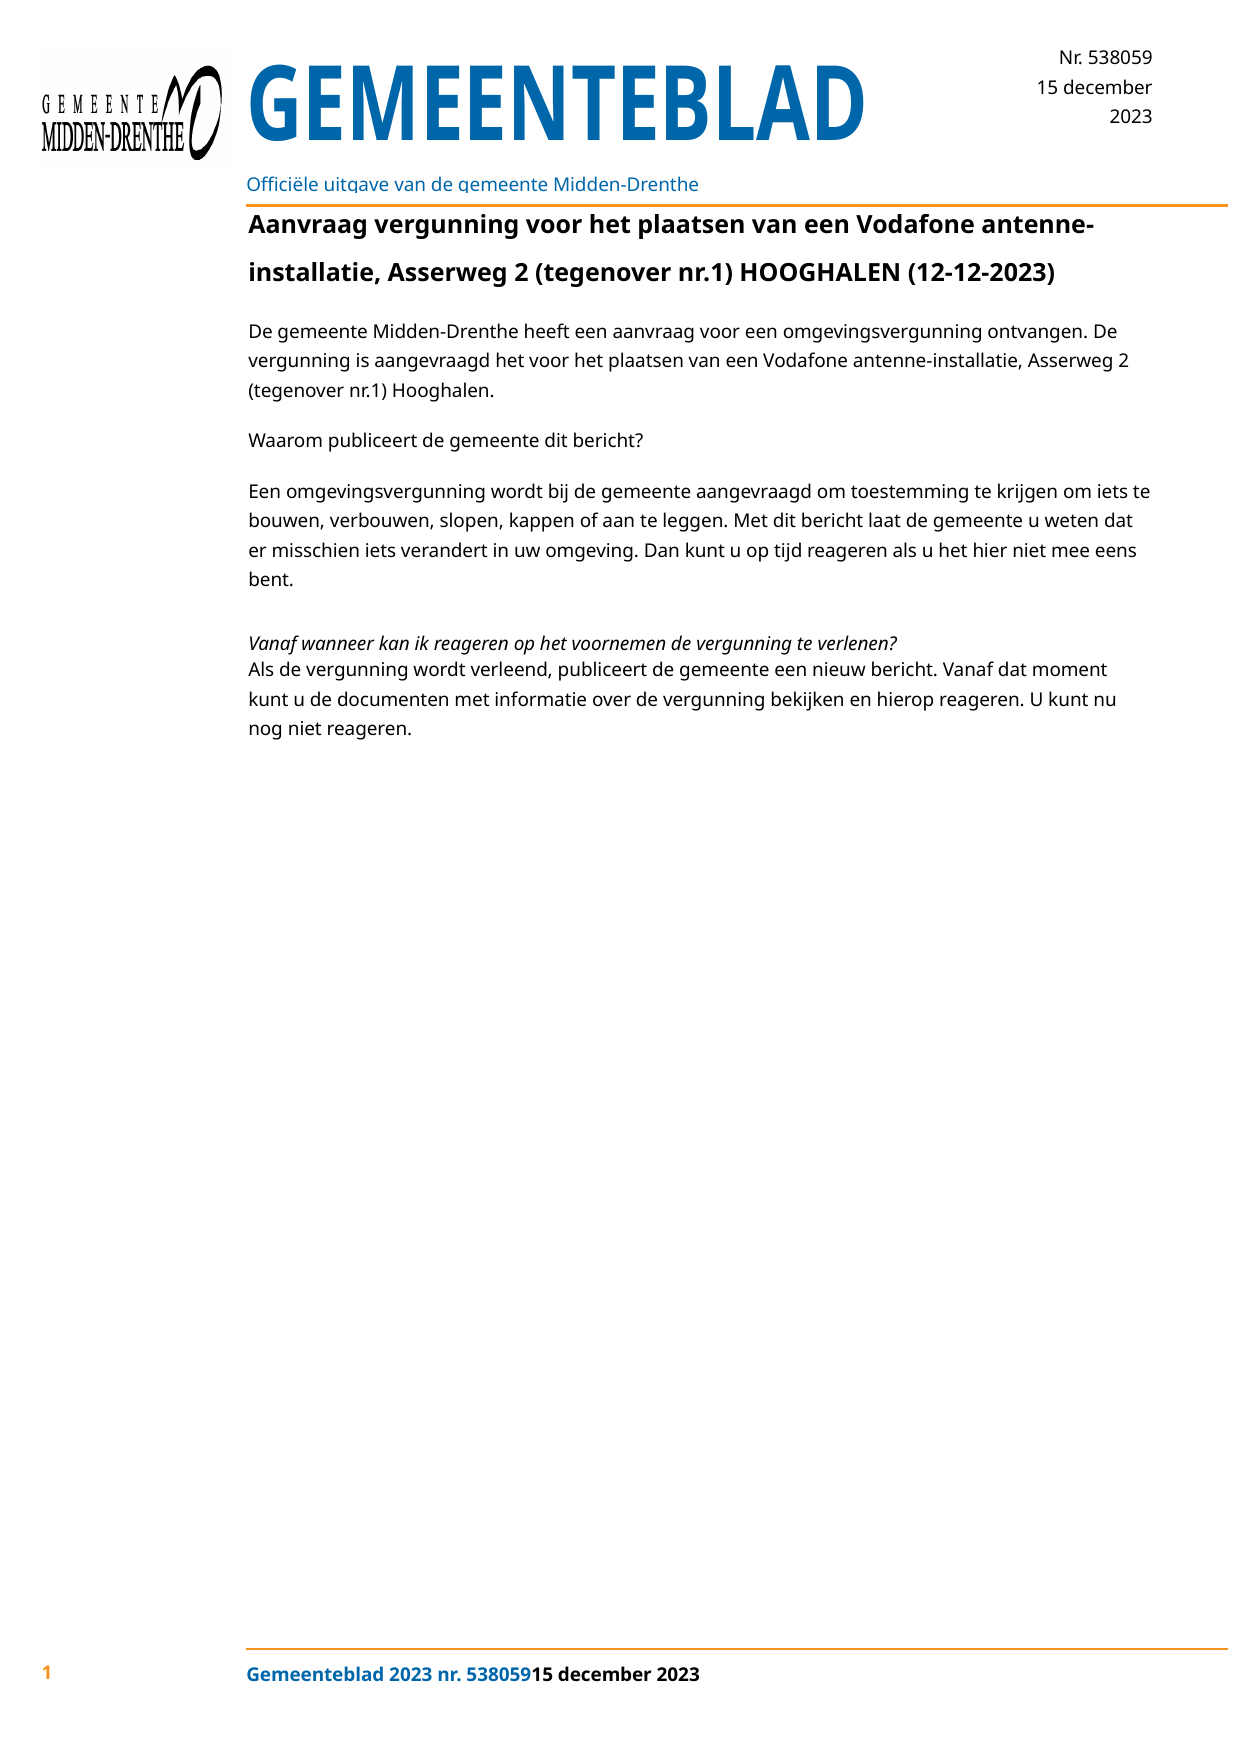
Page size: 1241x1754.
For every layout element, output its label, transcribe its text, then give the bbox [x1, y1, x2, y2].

text De gemeente Midden-Drenthe heeft een aanvraag voor een omgevingsvergunning ontvangen. De vergunning is aangevraagd het voor het plaatsen van een Vodafone antenne-installatie, Asserweg 2 (tegenover nr.1) Hooghalen. [248, 318, 1152, 403]
text Aanvraag vergunning voor het plaatsen van een Vodafone antenne-installatie, Asserweg 2 (tegenover nr.1) HOOGHALEN (12-12-2023) [248, 207, 1152, 288]
text Waarom publiceert de gemeente dit bericht? [248, 427, 1152, 453]
text Als de vergunning wordt verleend, publiceert de gemeente een nieuw bericht. Vanaf dat moment kunt u de documenten met informatie over de vergunning bekijken en hierop reageren. U kunt nu nog niet reageren. [248, 656, 1152, 741]
text Vanaf wanneer kan ik reageren op het voornemen de vergunning te verlenen? [248, 631, 1152, 656]
picture [41, 47, 231, 172]
text Een omgevingsvergunning wordt bij de gemeente aangevraagd om toestemming te krijgen om iets te bouwen, verbouwen, slopen, kappen of aan te leggen. Met dit bericht laat de gemeente u weten dat er misschien iets verandert in uw omgeving. Dan kunt u op tijd reageren als u het hier niet mee eens bent. [248, 478, 1152, 592]
